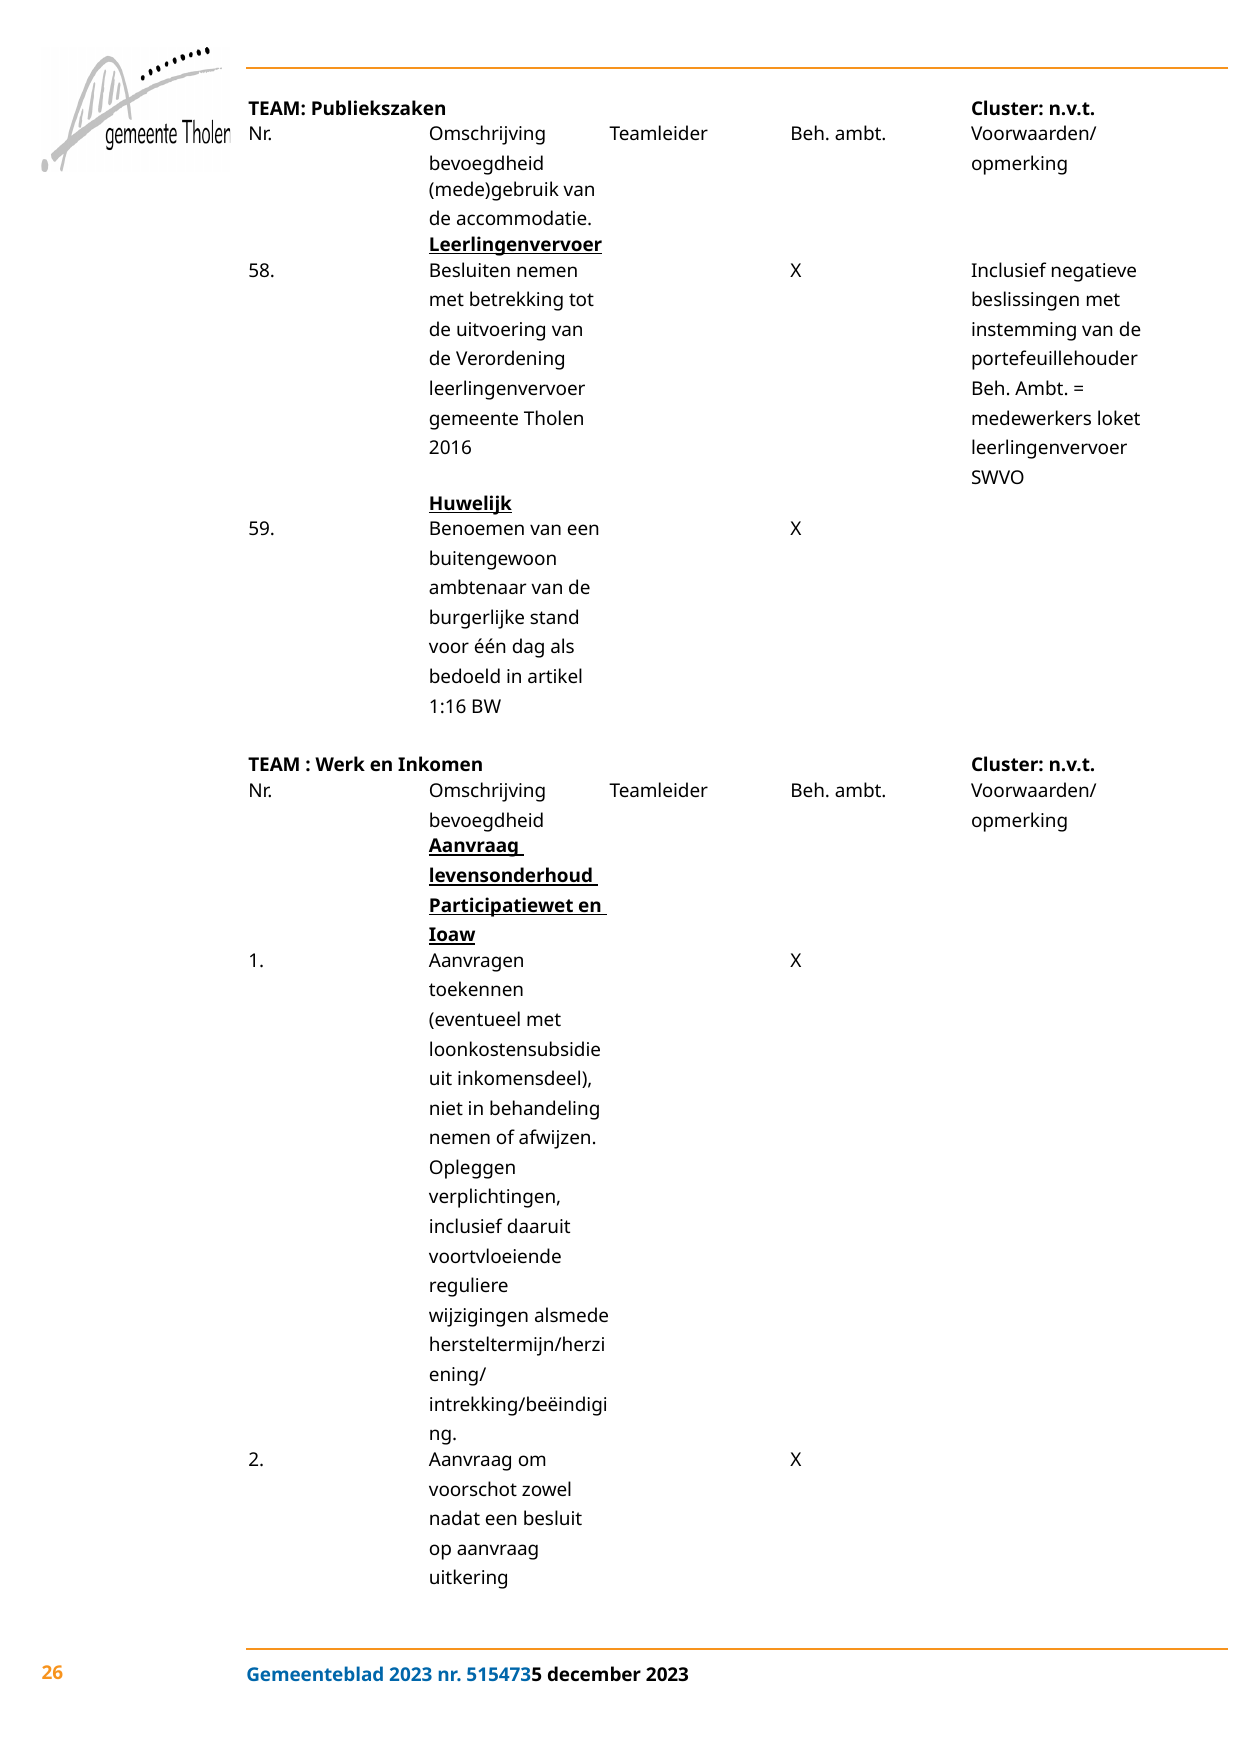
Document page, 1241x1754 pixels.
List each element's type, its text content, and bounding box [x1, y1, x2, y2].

table_cell Aanvraag om voorschot zowel nadat een besluit op aanvraag uitkering [429, 1446, 609, 1590]
table_cell Voorwaarden/opmerking [971, 121, 1152, 176]
table_cell [609, 1446, 790, 1590]
table_cell Aanvragen toekennen (eventueel met loonkostensubsidie uit inkomensdeel), niet in behandeling nemen of afwijzen. Opleggen verplichtingen, inclusief daaruit voortvloeiende reguliere wijzigingen alsmede hersteltermijn/herziening/ intrekking/beëindiging. [429, 947, 609, 1446]
table_cell (mede)gebruik van de accommodatie. [429, 176, 609, 231]
table_cell X [790, 257, 971, 490]
table_cell [790, 833, 971, 947]
table_cell Huwelijk [429, 490, 609, 515]
table_cell [609, 515, 790, 719]
table_cell [609, 231, 790, 257]
table_header TEAM : Werk en Inkomen [248, 752, 971, 777]
table_cell X [790, 1446, 971, 1590]
table_cell 58. [248, 257, 429, 490]
table_cell Beh. ambt. [790, 777, 971, 833]
table_cell Teamleider [609, 121, 790, 176]
table_cell [971, 231, 1152, 257]
picture [41, 47, 231, 172]
table_cell Besluiten nemen met betrekking tot de uitvoering van de Verordening leerlingenvervoer gemeente Tholen 2016 [429, 257, 609, 490]
table_cell [971, 490, 1152, 515]
table_cell Voorwaarden/opmerking [971, 777, 1152, 833]
table_header TEAM: Publiekszaken [248, 95, 971, 121]
table_cell [971, 176, 1152, 231]
table_cell [609, 947, 790, 1446]
table_cell Aanvraag levensonderhoud Participatiewet en Ioaw [429, 833, 609, 947]
table_cell Beh. ambt. [790, 121, 971, 176]
table_cell Inclusief negatieve beslissingen met instemming van de portefeuillehouder Beh. Ambt. = medewerkers loket leerlingenvervoer SWVO [971, 257, 1152, 490]
table_cell Benoemen van een buitengewoon ambtenaar van de burgerlijke stand voor één dag als bedoeld in artikel 1:16 BW [429, 515, 609, 719]
table_cell 1. [248, 947, 429, 1446]
table_cell [971, 1446, 1152, 1590]
table_cell [248, 176, 429, 231]
table_cell Leerlingenvervoer [429, 231, 609, 257]
table_cell [609, 490, 790, 515]
table_cell 2. [248, 1446, 429, 1590]
table_cell Teamleider [609, 777, 790, 833]
table_header Cluster: n.v.t. [971, 752, 1152, 777]
table_cell [971, 833, 1152, 947]
table_cell [790, 231, 971, 257]
table_cell [790, 490, 971, 515]
table_cell [971, 947, 1152, 1446]
table_cell [248, 833, 429, 947]
table_cell Nr. [248, 121, 429, 176]
table_cell X [790, 947, 971, 1446]
table_cell 59. [248, 515, 429, 719]
table_cell [609, 833, 790, 947]
table_cell [248, 490, 429, 515]
table_cell Nr. [248, 777, 429, 833]
table_cell [248, 231, 429, 257]
table_cell [971, 515, 1152, 719]
table_header Cluster: n.v.t. [971, 95, 1152, 121]
table_cell Omschrijving bevoegdheid [429, 777, 609, 833]
table_cell [609, 257, 790, 490]
table_cell [790, 176, 971, 231]
table_cell Omschrijving bevoegdheid [429, 121, 609, 176]
table_cell X [790, 515, 971, 719]
table_cell [609, 176, 790, 231]
